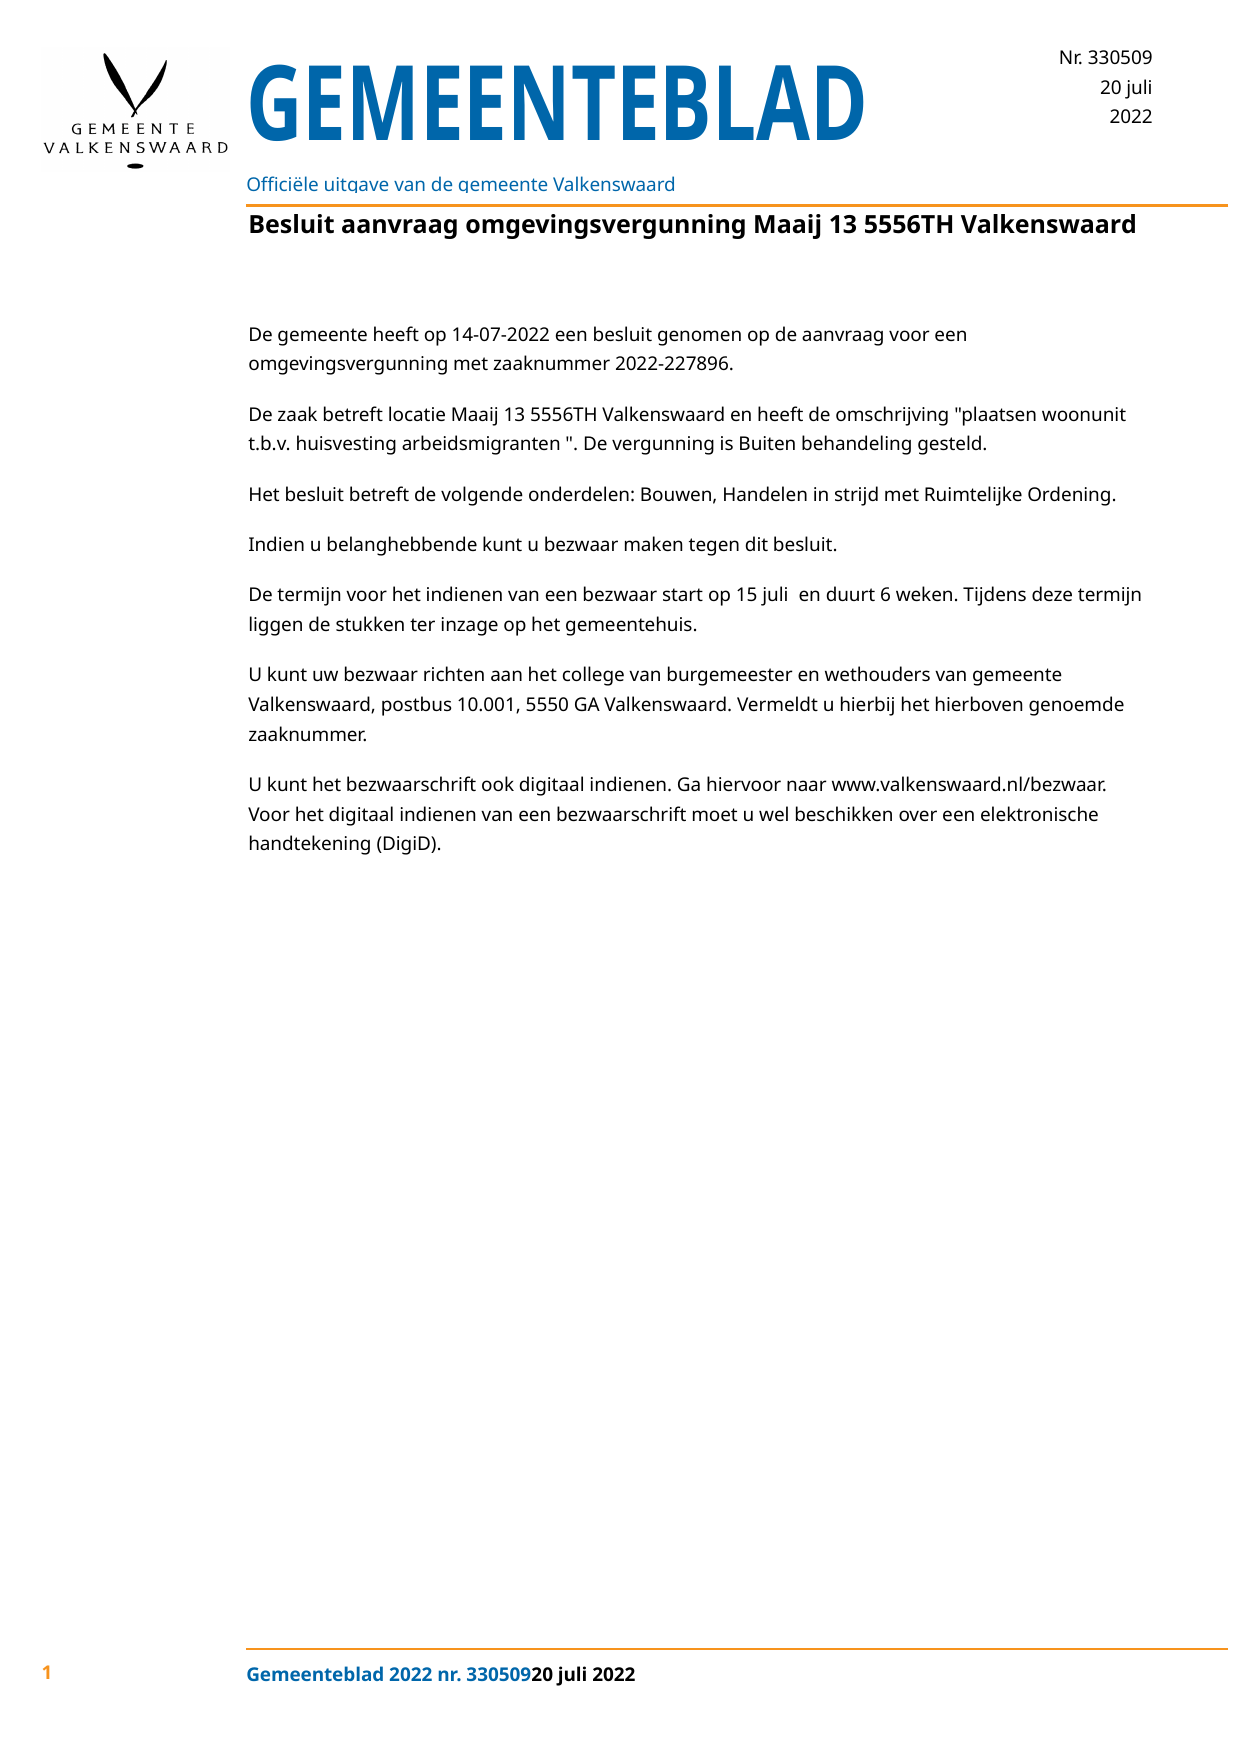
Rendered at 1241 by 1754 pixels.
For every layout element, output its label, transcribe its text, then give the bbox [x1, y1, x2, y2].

text De gemeente heeft op 14-07-2022 een besluit genomen op de aanvraag voor een omgevingsvergunning met zaaknummer 2022-227896. [248, 321, 1152, 376]
text Indien u belanghebbende kunt u bezwaar maken tegen dit besluit. [248, 531, 1152, 557]
text U kunt uw bezwaar richten aan het college van burgemeester en wethouders van gemeente Valkenswaard, postbus 10.001, 5550 GA Valkenswaard. Vermeldt u hierbij het hierboven genoemde zaaknummer. [248, 662, 1152, 746]
text Besluit aanvraag omgevingsvergunning Maaij 13 5556TH Valkenswaard [248, 207, 1152, 241]
text U kunt het bezwaarschrift ook digitaal indienen. Ga hiervoor naar www.valkenswaard.nl/bezwaar. Voor het digitaal indienen van een bezwaarschrift moet u wel beschikken over een elektronische handtekening (DigiD). [248, 771, 1152, 856]
text De zaak betreft locatie Maaij 13 5556TH Valkenswaard en heeft de omschrijving "plaatsen woonunit t.b.v. huisvesting arbeidsmigranten ". De vergunning is Buiten behandeling gesteld. [248, 401, 1152, 456]
picture [41, 47, 231, 172]
text Het besluit betreft de volgende onderdelen: Bouwen, Handelen in strijd met Ruimtelijke Ordening. [248, 481, 1152, 506]
text De termijn voor het indienen van een bezwaar start op 15 juli en duurt 6 weken. Tijdens deze termijn liggen de stukken ter inzage op het gemeentehuis. [248, 582, 1152, 637]
